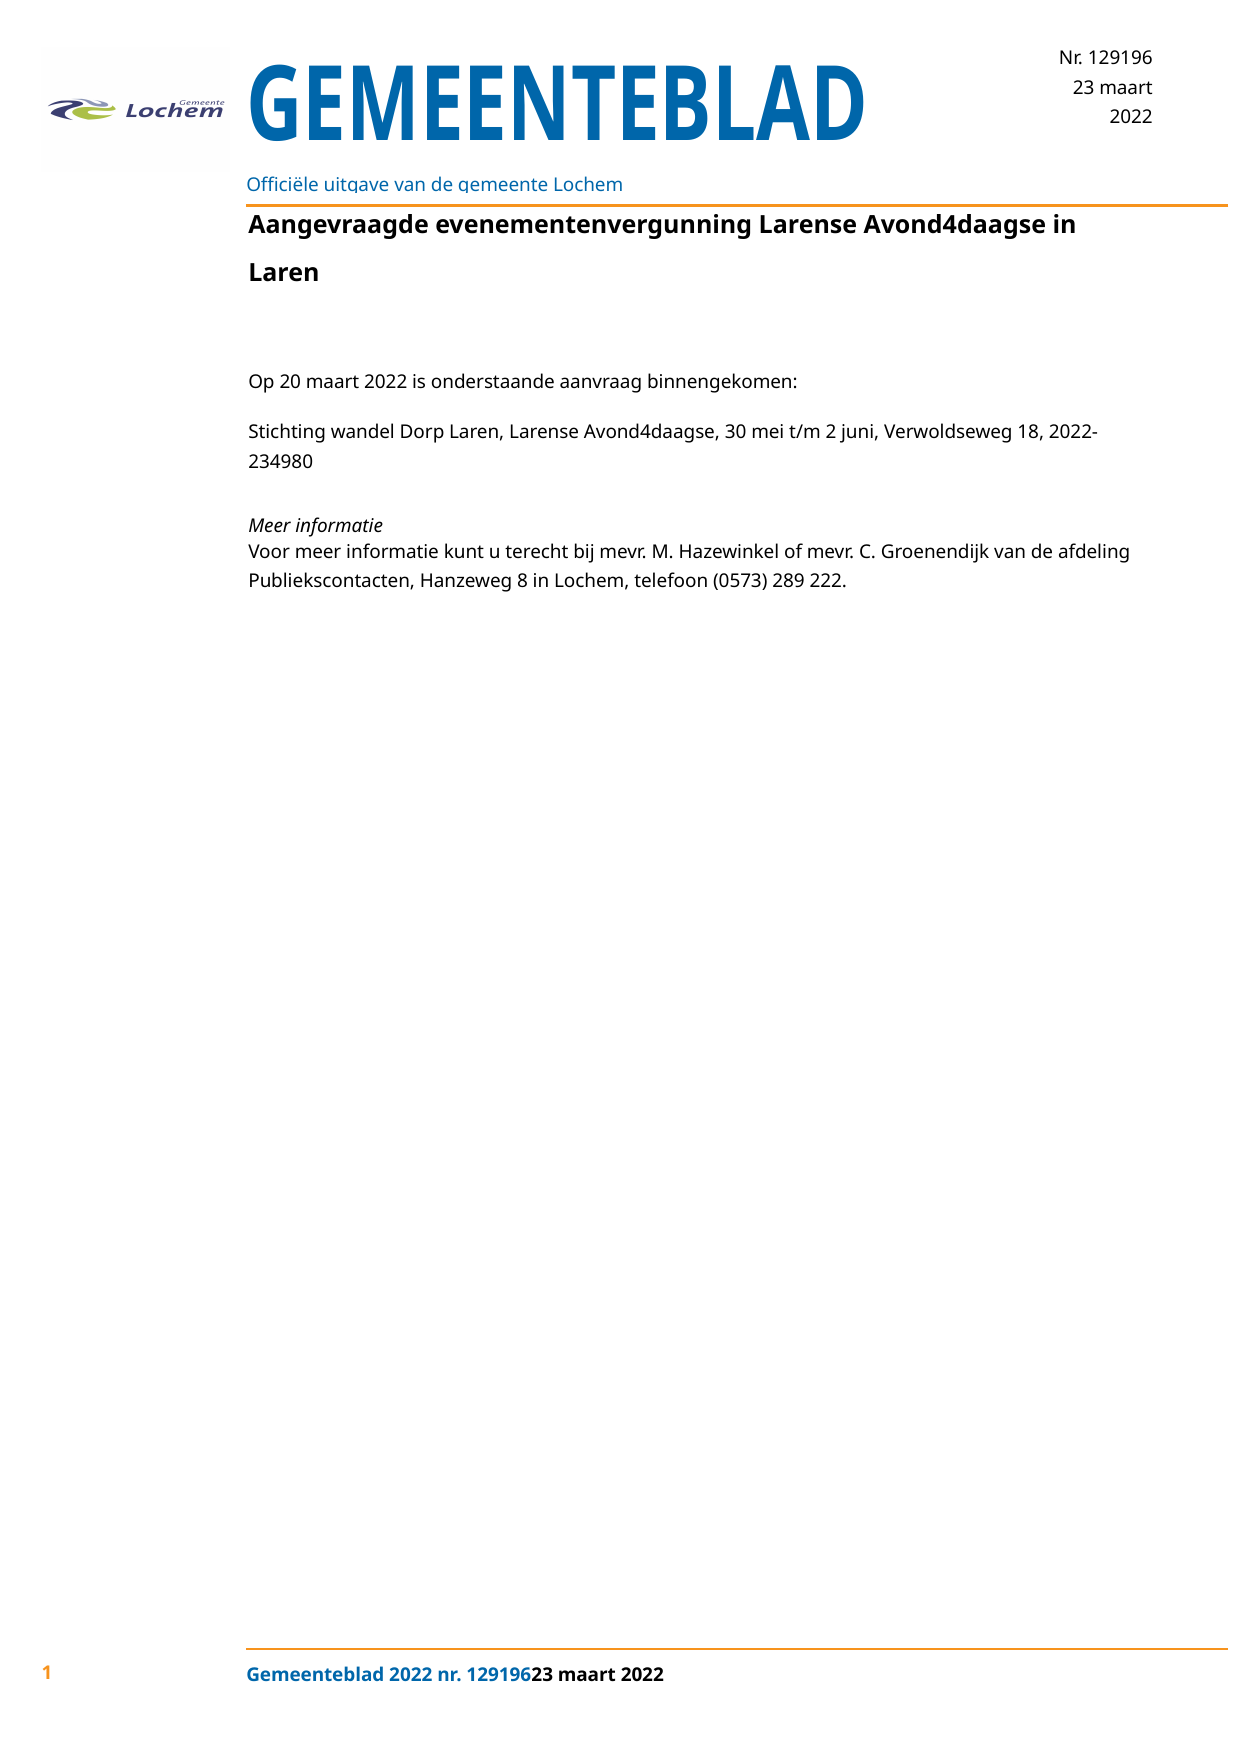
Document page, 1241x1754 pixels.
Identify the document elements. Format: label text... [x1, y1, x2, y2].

text Aangevraagde evenementenvergunning Larense Avond4daagse in Laren [248, 207, 1152, 288]
text Stichting wandel Dorp Laren, Larense Avond4daagse, 30 mei t/m 2 juni, Verwoldseweg 18, 2022-234980 [248, 419, 1152, 474]
picture [41, 47, 231, 172]
text Op 20 maart 2022 is onderstaande aanvraag binnengekomen: [248, 368, 1152, 394]
text Meer informatie [248, 512, 1152, 538]
text Voor meer informatie kunt u terecht bij mevr. M. Hazewinkel of mevr. C. Groenendijk van de afdeling Publiekscontacten, Hanzeweg 8 in Lochem, telefoon (0573) 289 222. [248, 538, 1152, 593]
